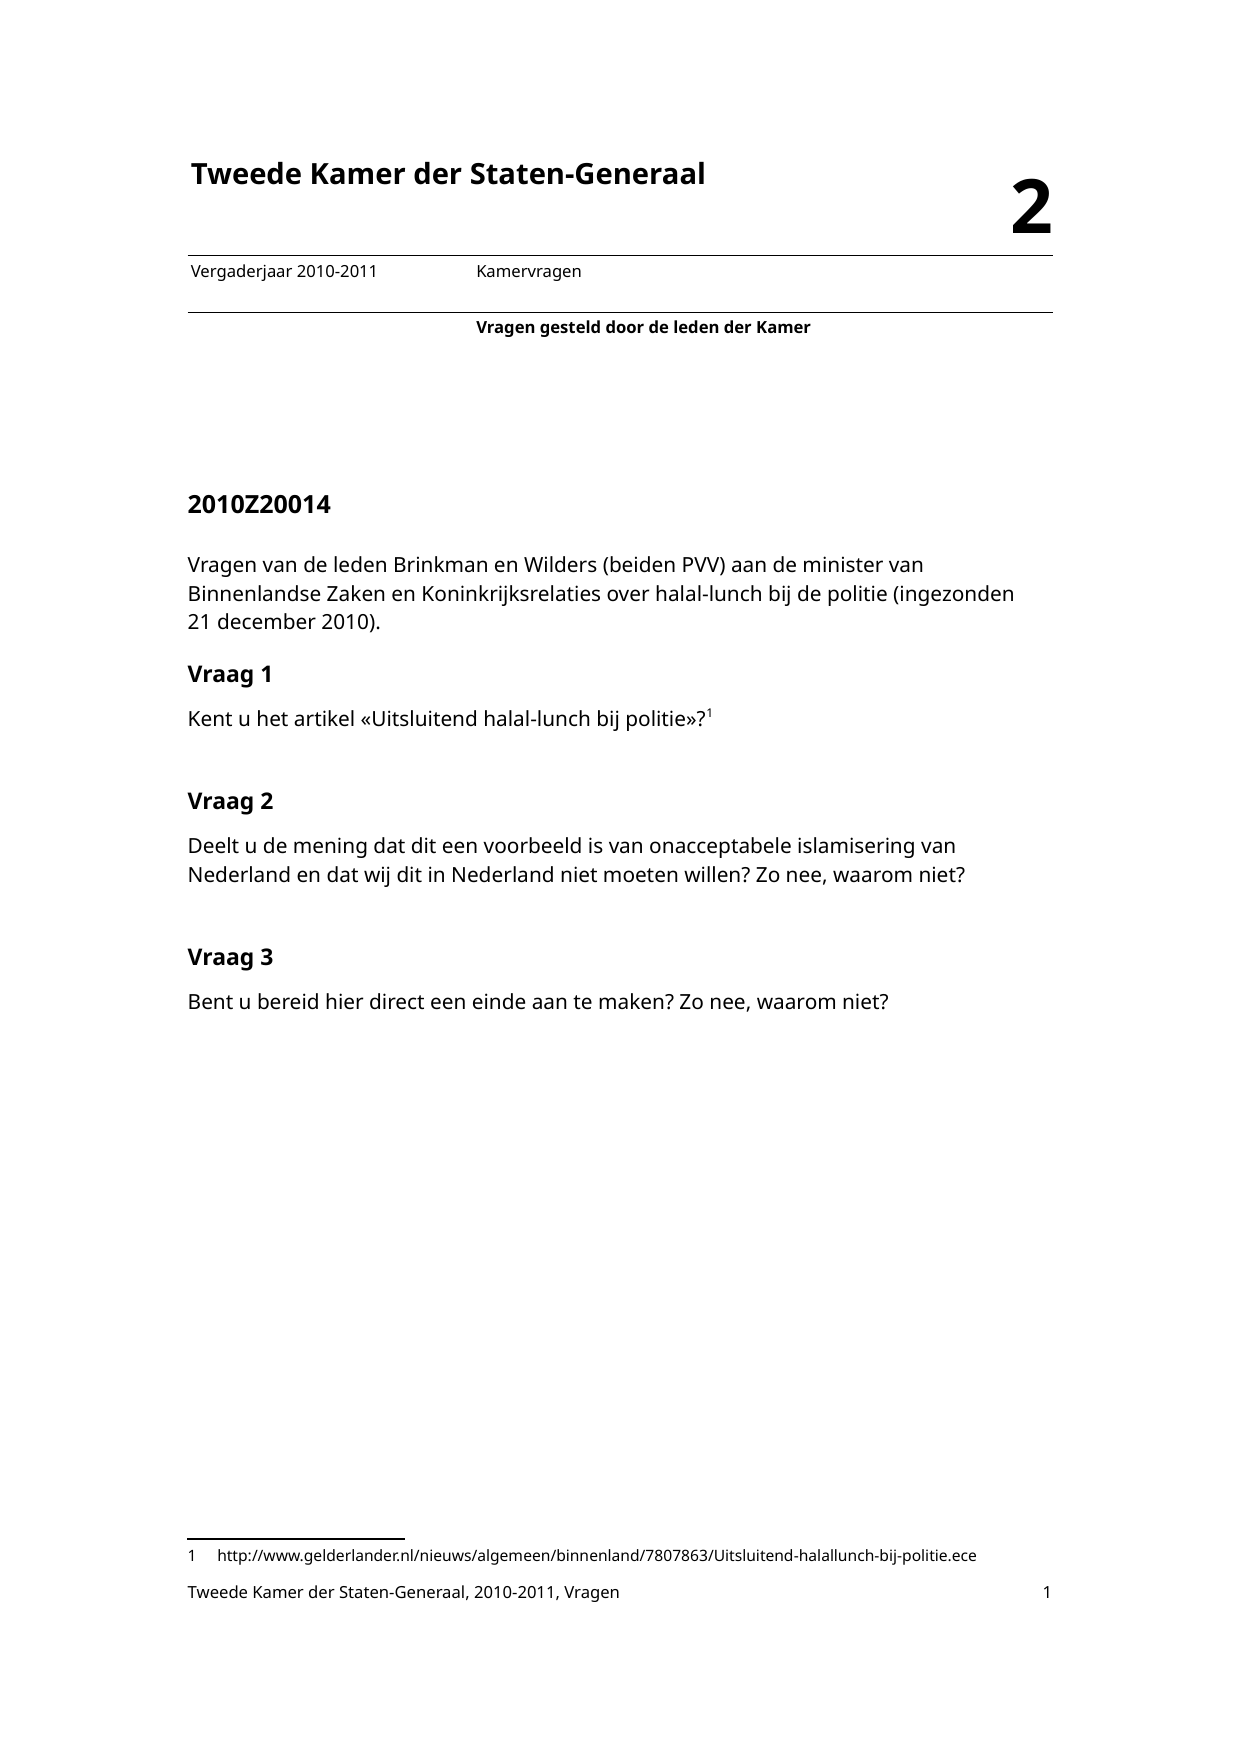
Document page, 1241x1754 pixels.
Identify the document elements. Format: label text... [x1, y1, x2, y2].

text 2010Z20014 [187, 487, 1053, 521]
text http://www.gelderlander.nl/nieuws/algemeen/binnenland/7807863/Uitsluitend-halallunch-bij-politie.ece [187, 1509, 1053, 1566]
table_cell Vragen gesteld door de leden der Kamer [473, 313, 1053, 339]
subtitle Vraag 1 [187, 658, 1053, 689]
subtitle Vraag 3 [187, 941, 1053, 972]
table_cell [188, 313, 473, 339]
table_cell Vergaderjaar 2010-2011 [188, 256, 473, 312]
table_header 2 [880, 150, 1053, 255]
subtitle Vraag 2 [187, 785, 1053, 817]
text Kent u het artikel «Uitsluitend halal-lunch bij politie»? [187, 704, 1053, 733]
text Bent u bereid hier direct een einde aan te maken? Zo nee, waarom niet? [187, 987, 1053, 1016]
text Deelt u de mening dat dit een voorbeeld is van onacceptabele islamisering van Nederland en dat wij dit in Nederland niet moeten willen? Zo nee, waarom niet? [187, 832, 1053, 888]
table_header Tweede Kamer der Staten-Generaal [188, 150, 879, 255]
text Vragen van de leden Brinkman en Wilders (beiden PVV) aan de minister van Binnenlandse Zaken en Koninkrijksrelaties over halal-lunch bij de politie (ingezonden 21 december 2010). [187, 550, 1053, 636]
table_cell Kamervragen [473, 256, 1053, 312]
